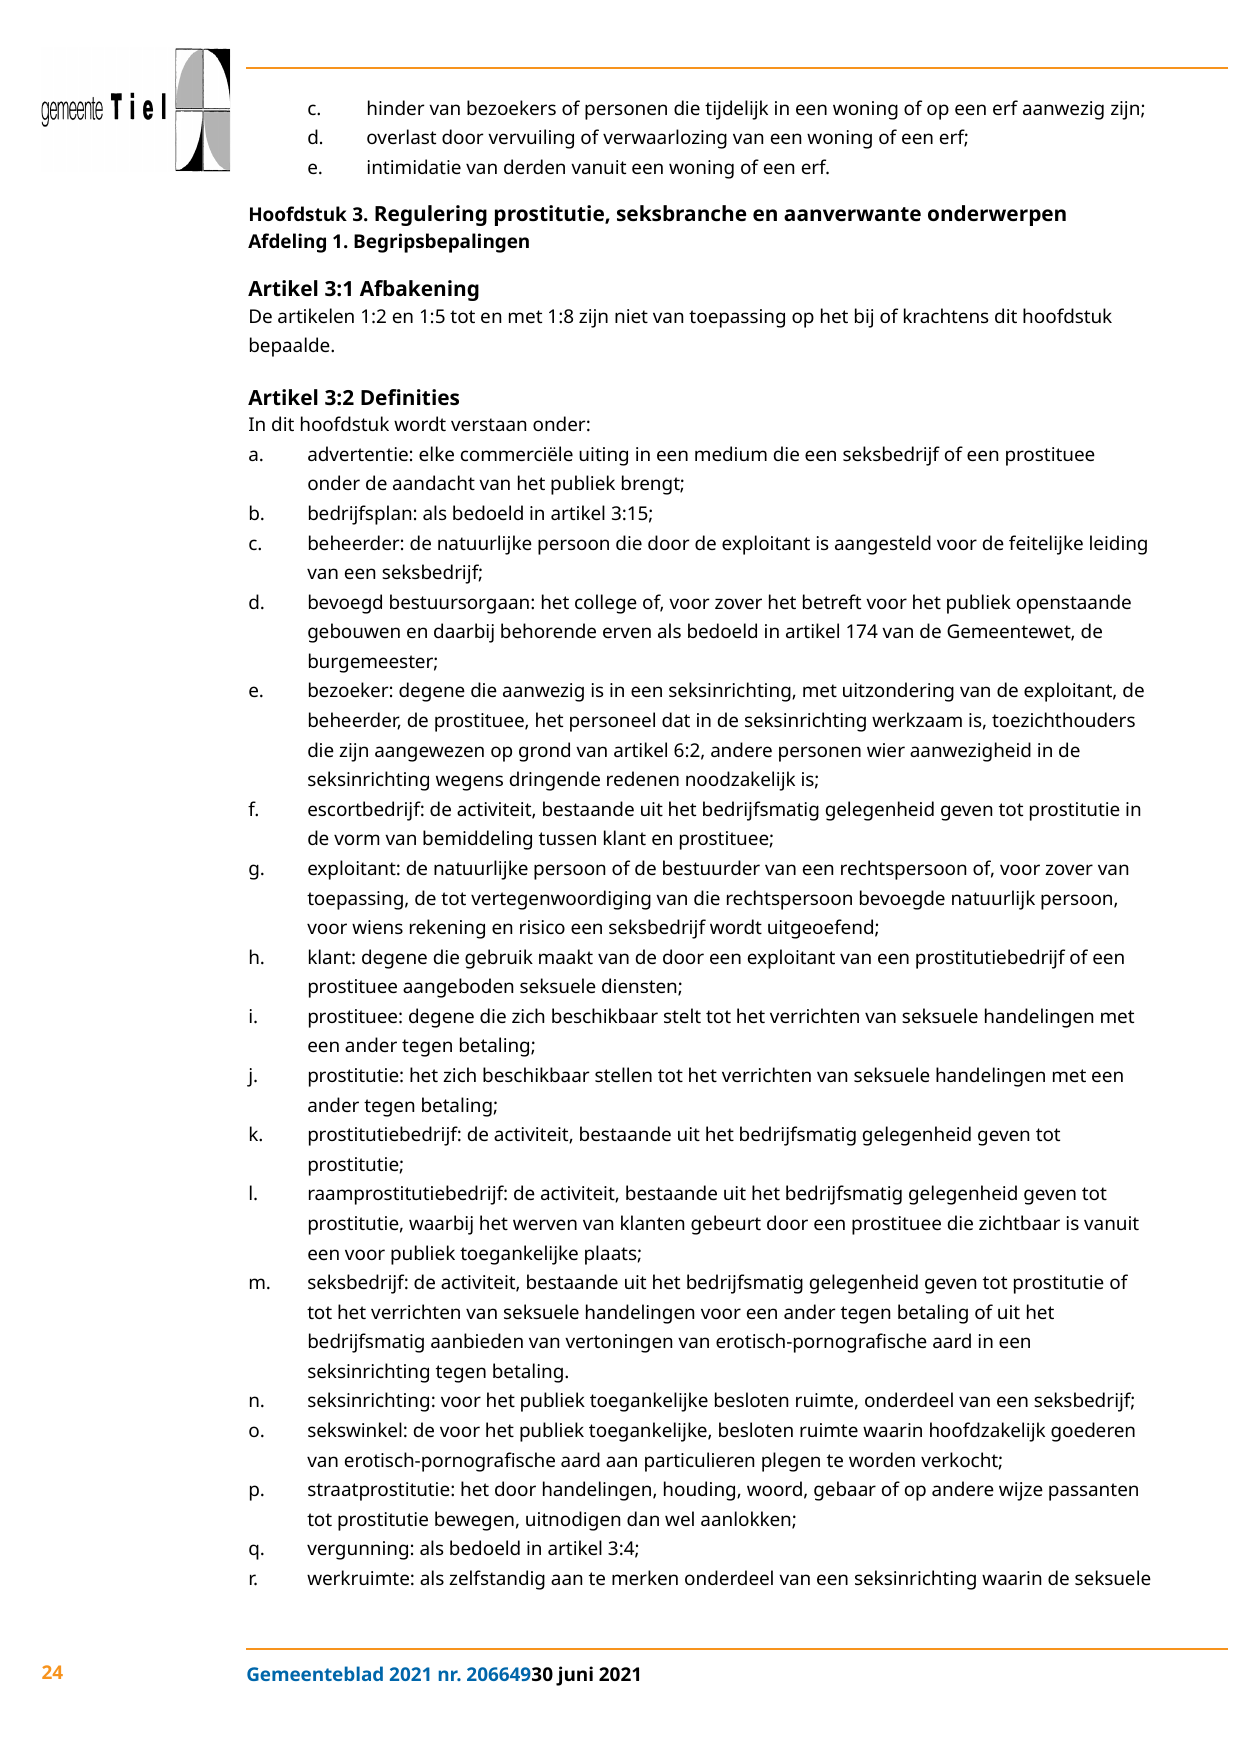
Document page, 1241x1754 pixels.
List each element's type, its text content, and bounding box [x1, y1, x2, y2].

list seksbedrijf: de activiteit, bestaande uit het bedrijfsmatig gelegenheid geven tot prostitutie of tot het verrichten van seksuele handelingen voor een ander tegen betaling of uit het bedrijfsmatig aanbieden van vertoningen van erotisch-pornografische aard in een seksinrichting tegen betaling. [248, 1269, 1152, 1384]
list intimidatie van derden vanuit een woning of een erf. [307, 154, 1152, 180]
list raamprostitutiebedrijf: de activiteit, bestaande uit het bedrijfsmatig gelegenheid geven tot prostitutie, waarbij het werven van klanten gebeurt door een prostituee die zichtbaar is vanuit een voor publiek toegankelijke plaats; [248, 1181, 1152, 1266]
list overlast door vervuiling of verwaarlozing van een woning of een erf; [307, 124, 1152, 150]
text Afdeling 1. Begripsbepalingen [248, 228, 1152, 254]
text De artikelen 1:2 en 1:5 tot en met 1:8 zijn niet van toepassing op het bij of krachtens dit hoofdstuk bepaalde. [248, 303, 1152, 358]
list prostituee: degene die zich beschikbaar stelt tot het verrichten van seksuele handelingen met een ander tegen betaling; [248, 1003, 1152, 1058]
list prostitutiebedrijf: de activiteit, bestaande uit het bedrijfsmatig gelegenheid geven tot prostitutie; [248, 1121, 1152, 1177]
text Artikel 3:1 Afbakening [248, 274, 1152, 303]
list werkruimte: als zelfstandig aan te merken onderdeel van een seksinrichting waarin de seksuele [248, 1565, 1152, 1591]
list beheerder: de natuurlijke persoon die door de exploitant is aangesteld voor de feitelijke leiding van een seksbedrijf; [248, 530, 1152, 585]
list prostitutie: het zich beschikbaar stellen tot het verrichten van seksuele handelingen met een ander tegen betaling; [248, 1062, 1152, 1118]
picture [41, 47, 231, 172]
list klant: degene die gebruik maakt van de door een exploitant van een prostitutiebedrijf of een prostituee aangeboden seksuele diensten; [248, 944, 1152, 999]
list straatprostitutie: het door handelingen, houding, woord, gebaar of op andere wijze passanten tot prostitutie bewegen, uitnodigen dan wel aanlokken; [248, 1476, 1152, 1532]
text Hoofdstuk 3. Regulering prostitutie, seksbranche en aanverwante onderwerpen [248, 199, 1152, 228]
list bevoegd bestuursorgaan: het college of, voor zover het betreft voor het publiek openstaande gebouwen en daarbij behorende erven als bedoeld in artikel 174 van de Gemeentewet, de burgemeester; [248, 589, 1152, 674]
list escortbedrijf: de activiteit, bestaande uit het bedrijfsmatig gelegenheid geven tot prostitutie in de vorm van bemiddeling tussen klant en prostituee; [248, 796, 1152, 851]
list hinder van bezoekers of personen die tijdelijk in een woning of op een erf aanwezig zijn; [307, 95, 1152, 121]
list exploitant: de natuurlijke persoon of de bestuurder van een rechtspersoon of, voor zover van toepassing, de tot vertegenwoordiging van die rechtspersoon bevoegde natuurlijk persoon, voor wiens rekening en risico een seksbedrijf wordt uitgeoefend; [248, 855, 1152, 940]
list seksinrichting: voor het publiek toegankelijke besloten ruimte, onderdeel van een seksbedrijf; [248, 1388, 1152, 1413]
list bezoeker: degene die aanwezig is in een seksinrichting, met uitzondering van de exploitant, de beheerder, de prostituee, het personeel dat in de seksinrichting werkzaam is, toezichthouders die zijn aangewezen op grond van artikel 6:2, andere personen wier aanwezigheid in de seksinrichting wegens dringende redenen noodzakelijk is; [248, 678, 1152, 792]
list bedrijfsplan: als bedoeld in artikel 3:15; [248, 500, 1152, 526]
list advertentie: elke commerciële uiting in een medium die een seksbedrijf of een prostituee onder de aandacht van het publiek brengt; [248, 441, 1152, 496]
text Artikel 3:2 Definities [248, 383, 1152, 411]
text In dit hoofdstuk wordt verstaan onder: [248, 411, 1152, 437]
list sekswinkel: de voor het publiek toegankelijke, besloten ruimte waarin hoofdzakelijk goederen van erotisch-pornografische aard aan particulieren plegen te worden verkocht; [248, 1417, 1152, 1473]
list vergunning: als bedoeld in artikel 3:4; [248, 1536, 1152, 1561]
